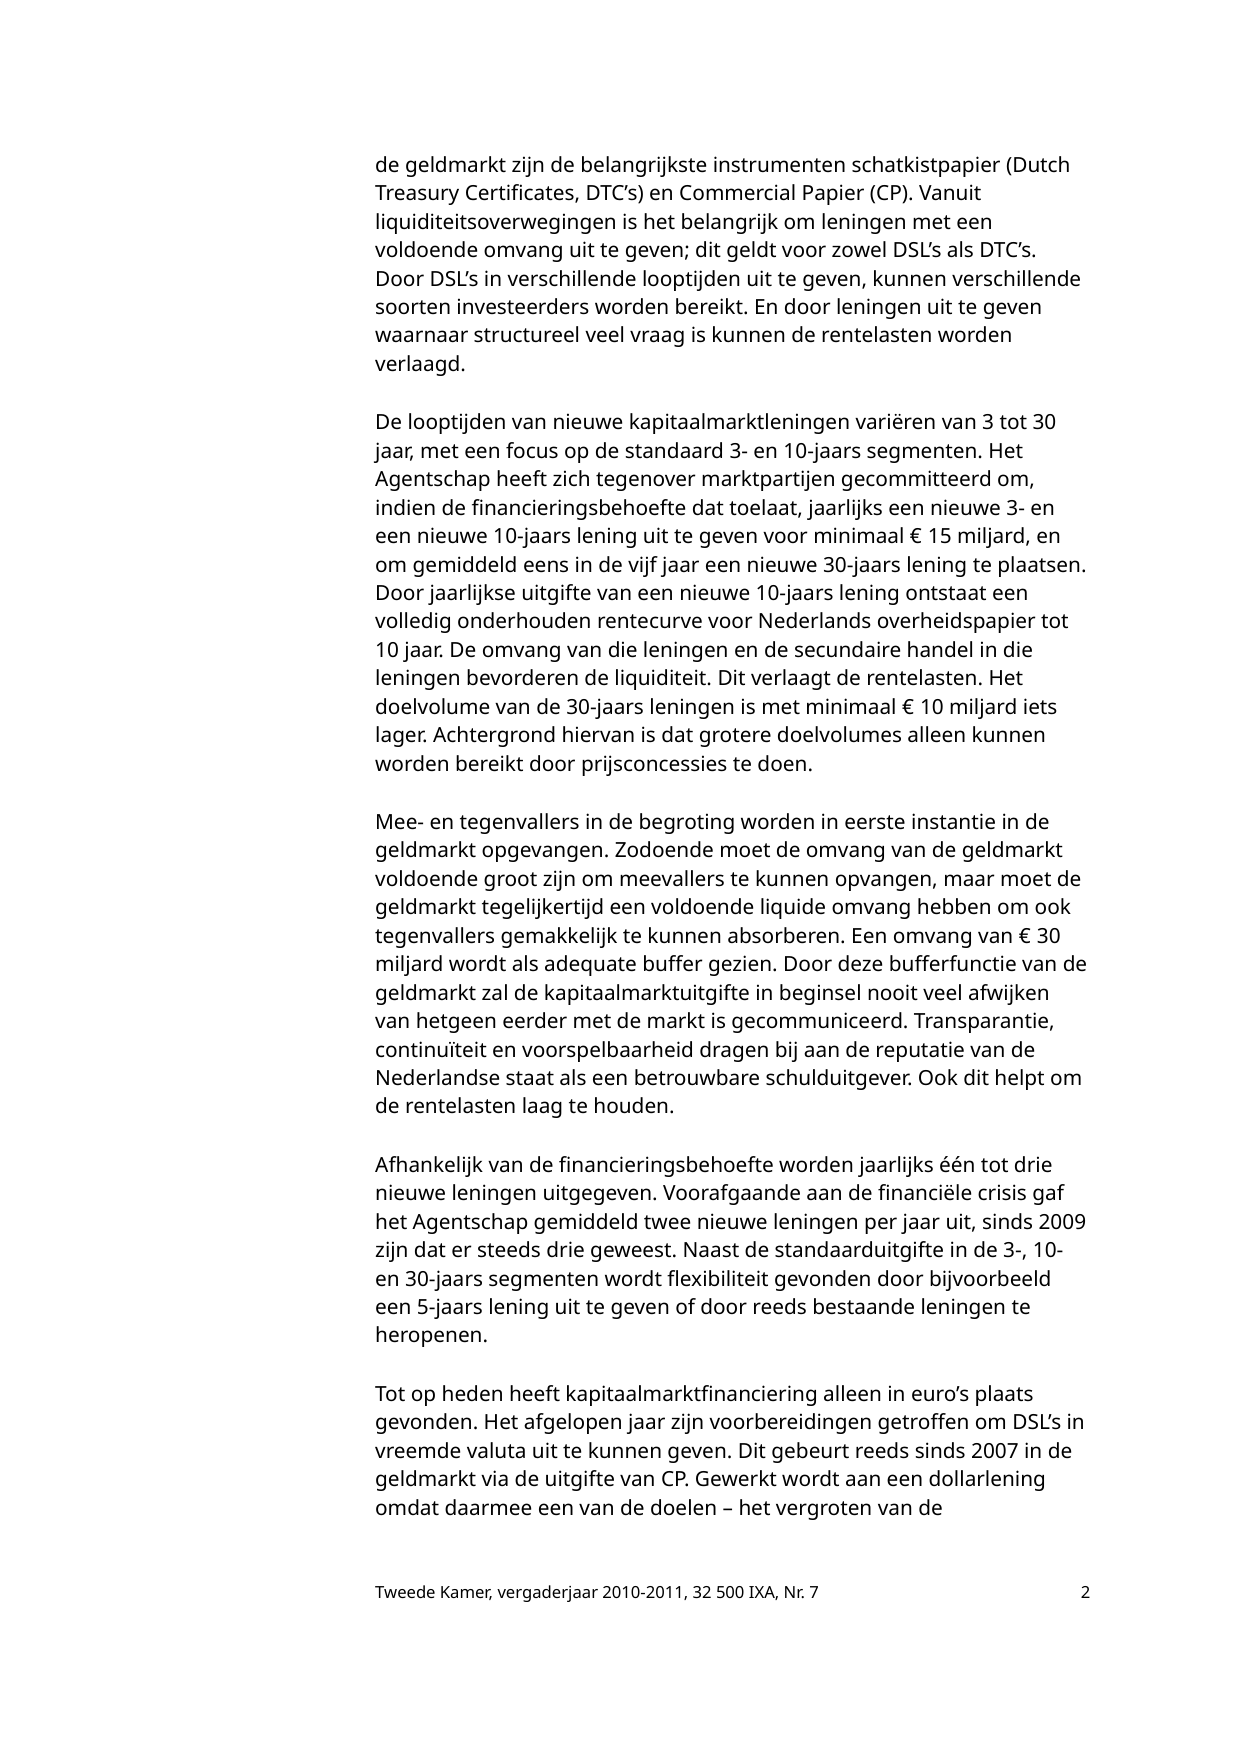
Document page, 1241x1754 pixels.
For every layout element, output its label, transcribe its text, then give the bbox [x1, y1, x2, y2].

text Mee- en tegenvallers in de begroting worden in eerste instantie in de geldmarkt opgevangen. Zodoende moet de omvang van de geldmarkt voldoende groot zijn om meevallers te kunnen opvangen, maar moet de geldmarkt tegelijkertijd een voldoende liquide omvang hebben om ook tegenvallers gemakkelijk te kunnen absorberen. Een omvang van € 30 miljard wordt als adequate buffer gezien. Door deze bufferfunctie van de geldmarkt zal de kapitaalmarktuitgifte in beginsel nooit veel afwijken van hetgeen eerder met de markt is gecommuniceerd. Transparantie, continuïteit en voorspelbaarheid dragen bij aan de reputatie van de Nederlandse staat als een betrouwbare schulduitgever. Ook dit helpt om de rentelasten laag te houden. [375, 807, 1090, 1120]
text De looptijden van nieuwe kapitaalmarktleningen variëren van 3 tot 30 jaar, met een focus op de standaard 3- en 10-jaars segmenten. Het Agentschap heeft zich tegenover marktpartijen gecommitteerd om, indien de financieringsbehoefte dat toelaat, jaarlijks een nieuwe 3- en een nieuwe 10-jaars lening uit te geven voor minimaal € 15 miljard, en om gemiddeld eens in de vijf jaar een nieuwe 30-jaars lening te plaatsen. Door jaarlijkse uitgifte van een nieuwe 10-jaars lening ontstaat een volledig onderhouden rentecurve voor Nederlands overheidspapier tot 10 jaar. De omvang van die leningen en de secundaire handel in die leningen bevorderen de liquiditeit. Dit verlaagt de rentelasten. Het doelvolume van de 30-jaars leningen is met minimaal € 10 miljard iets lager. Achtergrond hiervan is dat grotere doelvolumes alleen kunnen worden bereikt door prijsconcessies te doen. [375, 407, 1090, 777]
text Afhankelijk van de financieringsbehoefte worden jaarlijks één tot drie nieuwe leningen uitgegeven. Voorafgaande aan de financiële crisis gaf het Agentschap gemiddeld twee nieuwe leningen per jaar uit, sinds 2009 zijn dat er steeds drie geweest. Naast de standaarduitgifte in de 3-, 10- en 30-jaars segmenten wordt flexibiliteit gevonden door bijvoorbeeld een 5-jaars lening uit te geven of door reeds bestaande leningen te heropenen. [375, 1150, 1090, 1349]
text de geldmarkt zijn de belangrijkste instrumenten schatkistpapier (Dutch Treasury Certificates, DTC’s) en Commercial Papier (CP). Vanuit liquiditeitsoverwegingen is het belangrijk om leningen met een voldoende omvang uit te geven; dit geldt voor zowel DSL’s als DTC’s. Door DSL’s in verschillende looptijden uit te geven, kunnen verschillende soorten investeerders worden bereikt. En door leningen uit te geven waarnaar structureel veel vraag is kunnen de rentelasten worden verlaagd. [375, 150, 1090, 377]
text Tot op heden heeft kapitaalmarktfinanciering alleen in euro’s plaats gevonden. Het afgelopen jaar zijn voorbereidingen getroffen om DSL’s in vreemde valuta uit te kunnen geven. Dit gebeurt reeds sinds 2007 in de geldmarkt via de uitgifte van CP. Gewerkt wordt aan een dollarlening omdat daarmee een van de doelen – het vergroten van de [375, 1379, 1090, 1521]
